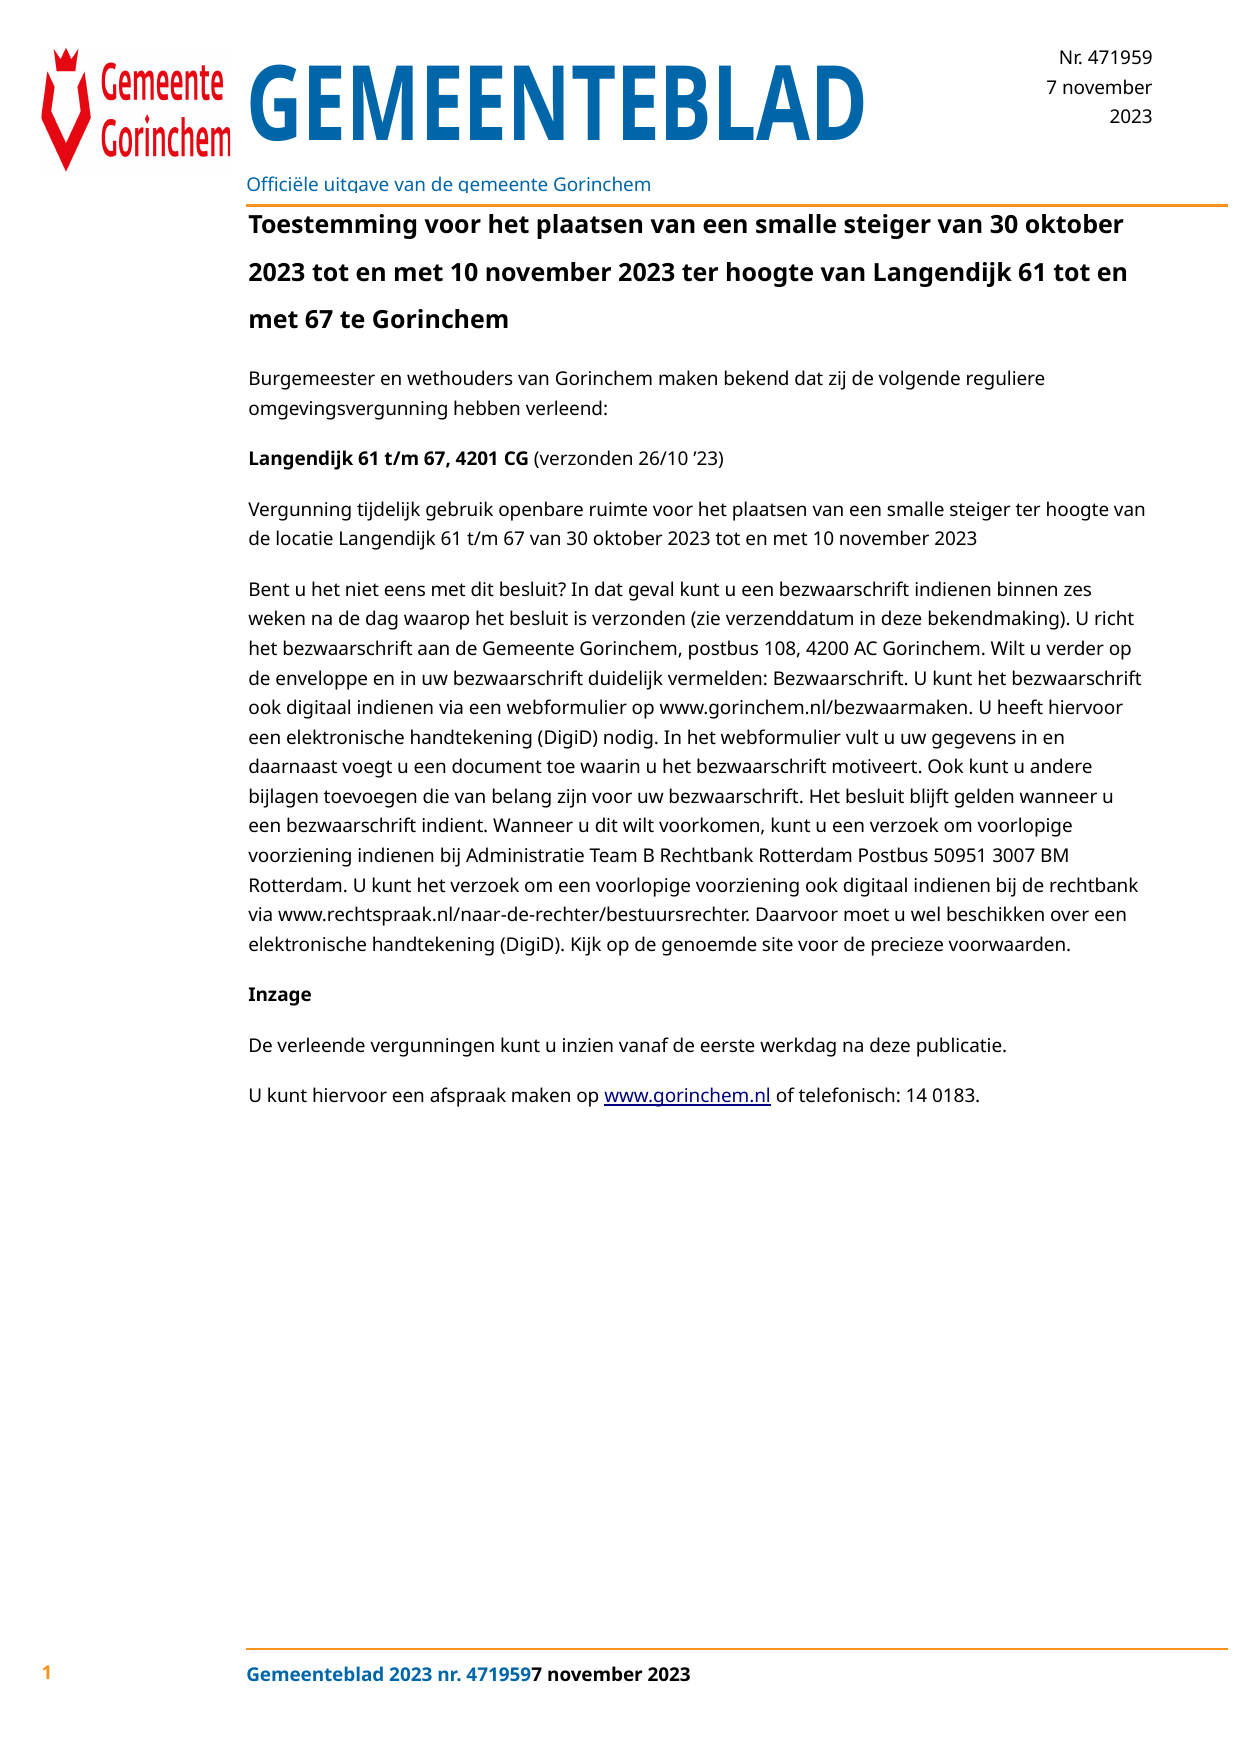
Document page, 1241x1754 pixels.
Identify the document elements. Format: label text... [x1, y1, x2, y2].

text De verleende vergunningen kunt u inzien vanaf de eerste werkdag na deze publicatie. [248, 1032, 1152, 1057]
text U kunt hiervoor een afspraak maken op www.gorinchem.nl of telefonisch: 14 0183. [248, 1082, 1152, 1108]
text Inzage [248, 981, 1152, 1007]
text Bent u het niet eens met dit besluit? In dat geval kunt u een bezwaarschrift indienen binnen zes weken na de dag waarop het besluit is verzonden (zie verzenddatum in deze bekendmaking). U richt het bezwaarschrift aan de Gemeente Gorinchem, postbus 108, 4200 AC Gorinchem. Wilt u verder op de enveloppe en in uw bezwaarschrift duidelijk vermelden: Bezwaarschrift. U kunt het bezwaarschrift ook digitaal indienen via een webformulier op www.gorinchem.nl/bezwaarmaken. U heeft hiervoor een elektronische handtekening (DigiD) nodig. In het webformulier vult u uw gegevens in en daarnaast voegt u een document toe waarin u het bezwaarschrift motiveert. Ook kunt u andere bijlagen toevoegen die van belang zijn voor uw bezwaarschrift. Het besluit blijft gelden wanneer u een bezwaarschrift indient. Wanneer u dit wilt voorkomen, kunt u een verzoek om voorlopige voorziening indienen bij Administratie Team B Rechtbank Rotterdam Postbus 50951 3007 BM Rotterdam. U kunt het verzoek om een voorlopige voorziening ook digitaal indienen bij de rechtbank via www.rechtspraak.nl/naar-de-rechter/bestuursrechter. Daarvoor moet u wel beschikken over een elektronische handtekening (DigiD). Kijk op de genoemde site voor de precieze voorwaarden. [248, 576, 1152, 957]
text Toestemming voor het plaatsen van een smalle steiger van 30 oktober 2023 tot en met 10 november 2023 ter hoogte van Langendijk 61 tot en met 67 te Gorinchem [248, 207, 1152, 336]
text Burgemeester en wethouders van Gorinchem maken bekend dat zij de volgende reguliere omgevingsvergunning hebben verleend: [248, 366, 1152, 421]
picture [41, 47, 231, 172]
text Vergunning tijdelijk gebruik openbare ruimte voor het plaatsen van een smalle steiger ter hoogte van de locatie Langendijk 61 t/m 67 van 30 oktober 2023 tot en met 10 november 2023 [248, 496, 1152, 551]
text Langendijk 61 t/m 67, 4201 CG (verzonden 26/10 ’23) [248, 446, 1152, 471]
